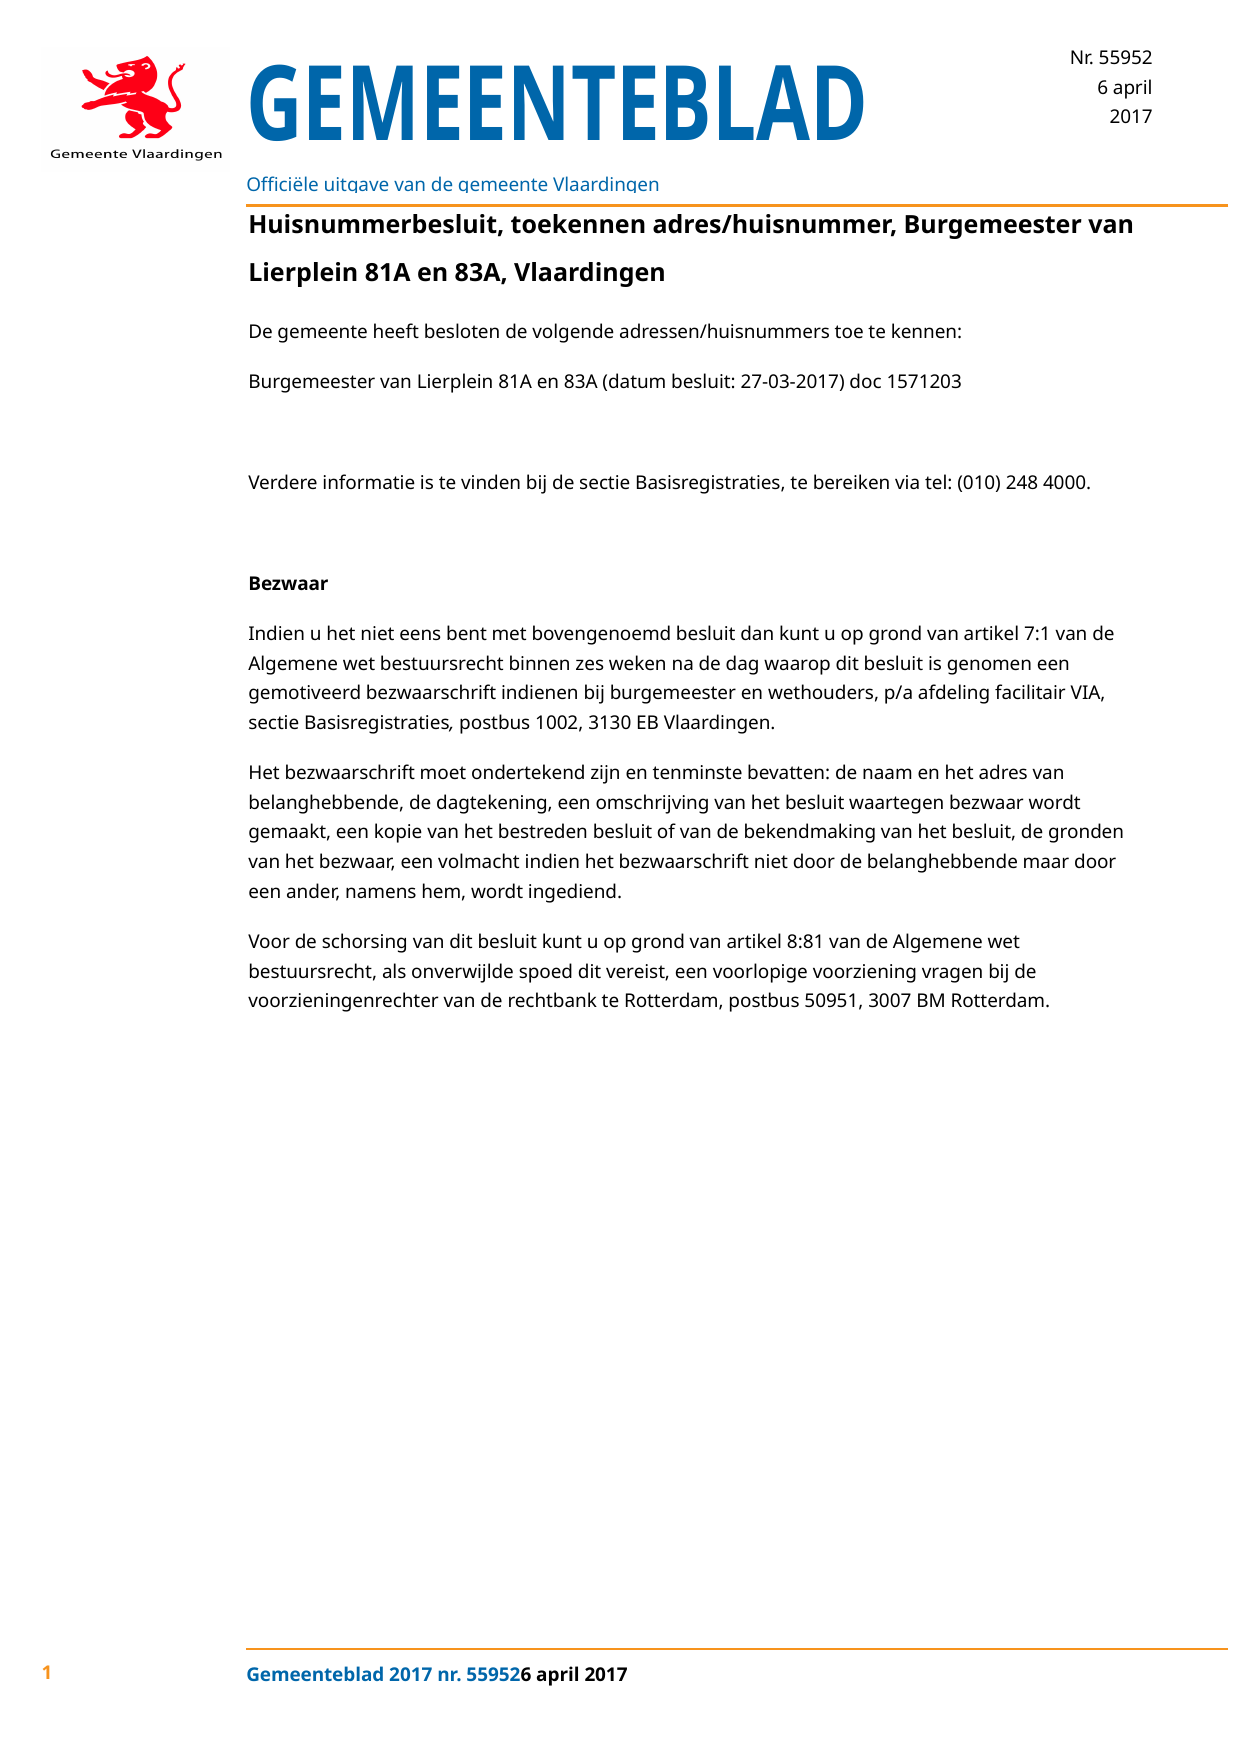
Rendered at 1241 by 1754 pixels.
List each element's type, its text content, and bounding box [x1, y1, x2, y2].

text Burgemeester van Lierplein 81A en 83A (datum besluit: 27-03-2017) doc 1571203 [248, 368, 1152, 394]
text De gemeente heeft besloten de volgende adressen/huisnummers toe te kennen: [248, 318, 1152, 344]
text Het bezwaarschrift moet ondertekend zijn en tenminste bevatten: de naam en het adres van belanghebbende, de dagtekening, een omschrijving van het besluit waartegen bezwaar wordt gemaakt, een kopie van het bestreden besluit of van de bekendmaking van het besluit, de gronden van het bezwaar, een volmacht indien het bezwaarschrift niet door de belanghebbende maar door een ander, namens hem, wordt ingediend. [248, 759, 1152, 904]
text Indien u het niet eens bent met bovengenoemd besluit dan kunt u op grond van artikel 7:1 van de Algemene wet bestuursrecht binnen zes weken na de dag waarop dit besluit is genomen een gemotiveerd bezwaarschrift indienen bij burgemeester en wethouders, p/a afdeling facilitair VIA, sectie Basisregistraties, postbus 1002, 3130 EB Vlaardingen. [248, 620, 1152, 735]
text Voor de schorsing van dit besluit kunt u op grond van artikel 8:81 van de Algemene wet bestuursrecht, als onverwijlde spoed dit vereist, een voorlopige voorziening vragen bij de voorzieningenrechter van de rechtbank te Rotterdam, postbus 50951, 3007 BM Rotterdam. [248, 928, 1152, 1013]
text Verdere informatie is te vinden bij de sectie Basisregistraties, te bereiken via tel: (010) 248 4000. [248, 469, 1152, 495]
text Bezwaar [248, 570, 1152, 596]
text Huisnummerbesluit, toekennen adres/huisnummer, Burgemeester van Lierplein 81A en 83A, Vlaardingen [248, 207, 1152, 288]
picture [41, 47, 231, 172]
